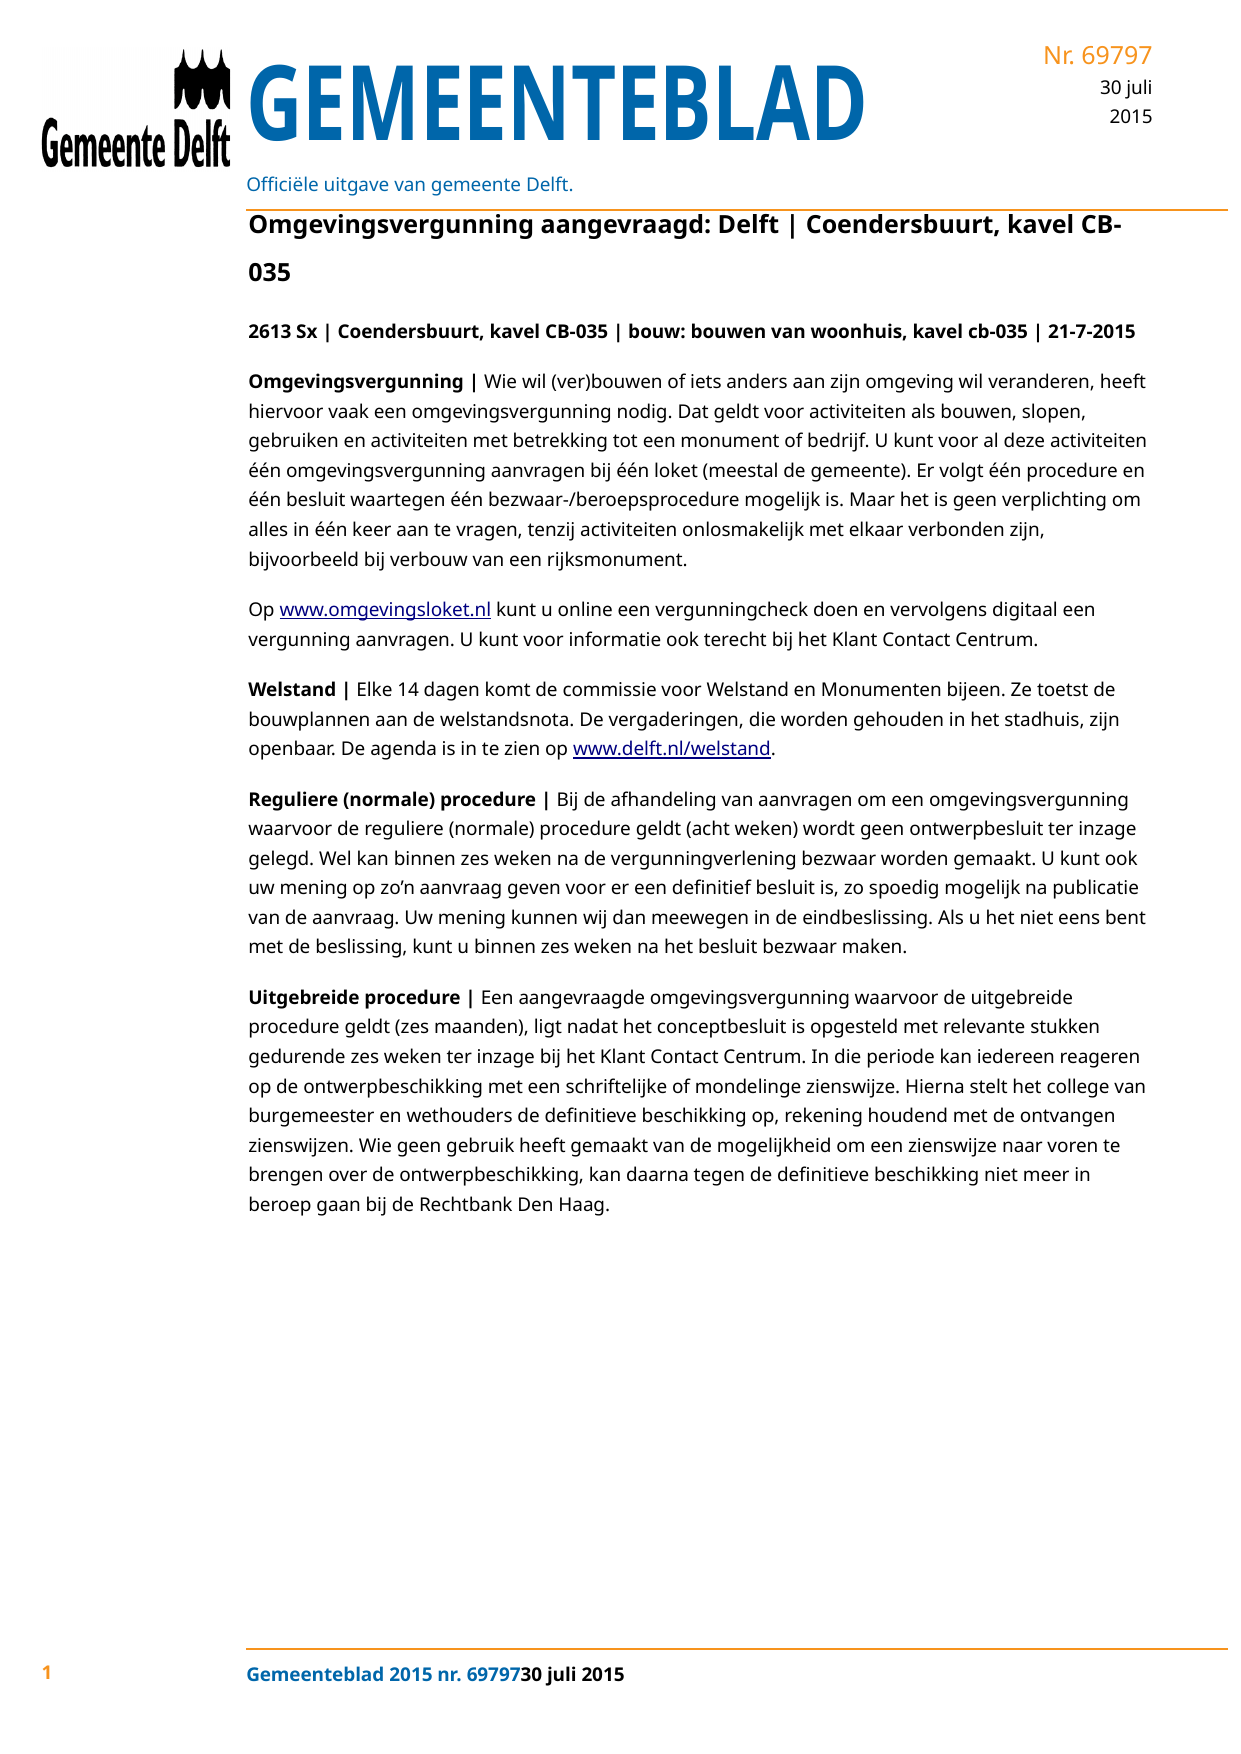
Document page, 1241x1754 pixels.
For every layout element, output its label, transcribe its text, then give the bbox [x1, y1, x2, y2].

text Welstand | Elke 14 dagen komt de commissie voor Welstand en Monumenten bijeen. Ze toetst de bouwplannen aan de welstandsnota. De vergaderingen, die worden gehouden in het stadhuis, zijn openbaar. De agenda is in te zien op www.delft.nl/welstand. [248, 676, 1152, 761]
text Uitgebreide procedure | Een aangevraagde omgevingsvergunning waarvoor de uitgebreide procedure geldt (zes maanden), ligt nadat het conceptbesluit is opgesteld met relevante stukken gedurende zes weken ter inzage bij het Klant Contact Centrum. In die periode kan iedereen reageren op de ontwerpbeschikking met een schriftelijke of mondelinge zienswijze. Hierna stelt het college van burgemeester en wethouders de definitieve beschikking op, rekening houdend met de ontvangen zienswijzen. Wie geen gebruik heeft gemaakt van de mogelijkheid om een zienswijze naar voren te brengen over de ontwerpbeschikking, kan daarna tegen de definitieve beschikking niet meer in beroep gaan bij de Rechtbank Den Haag. [248, 984, 1152, 1217]
text 2613 Sx | Coendersbuurt, kavel CB-035 | bouw: bouwen van woonhuis, kavel cb-035 | 21-7-2015 [248, 318, 1152, 344]
text Reguliere (normale) procedure | Bij de afhandeling van aanvragen om een omgevingsvergunning waarvoor de reguliere (normale) procedure geldt (acht weken) wordt geen ontwerpbesluit ter inzage gelegd. Wel kan binnen zes weken na de vergunningverlening bezwaar worden gemaakt. U kunt ook uw mening op zo’n aanvraag geven voor er een definitief besluit is, zo spoedig mogelijk na publicatie van de aanvraag. Uw mening kunnen wij dan meewegen in de eindbeslissing. Als u het niet eens bent met de beslissing, kunt u binnen zes weken na het besluit bezwaar maken. [248, 786, 1152, 959]
text Omgevingsvergunning | Wie wil (ver)bouwen of iets anders aan zijn omgeving wil veranderen, heeft hiervoor vaak een omgevingsvergunning nodig. Dat geldt voor activiteiten als bouwen, slopen, gebruiken en activiteiten met betrekking tot een monument of bedrijf. U kunt voor al deze activiteiten één omgevingsvergunning aanvragen bij één loket (meestal de gemeente). Er volgt één procedure en één besluit waartegen één bezwaar-/beroepsprocedure mogelijk is. Maar het is geen verplichting om alles in één keer aan te vragen, tenzij activiteiten onlosmakelijk met elkaar verbonden zijn, bijvoorbeeld bij verbouw van een rijksmonument. [248, 368, 1152, 572]
picture [41, 47, 231, 172]
text Op www.omgevingsloket.nl kunt u online een vergunningcheck doen en vervolgens digitaal een vergunning aanvragen. U kunt voor informatie ook terecht bij het Klant Contact Centrum. [248, 596, 1152, 652]
text Omgevingsvergunning aangevraagd: Delft | Coendersbuurt, kavel CB-035 [248, 211, 1152, 288]
